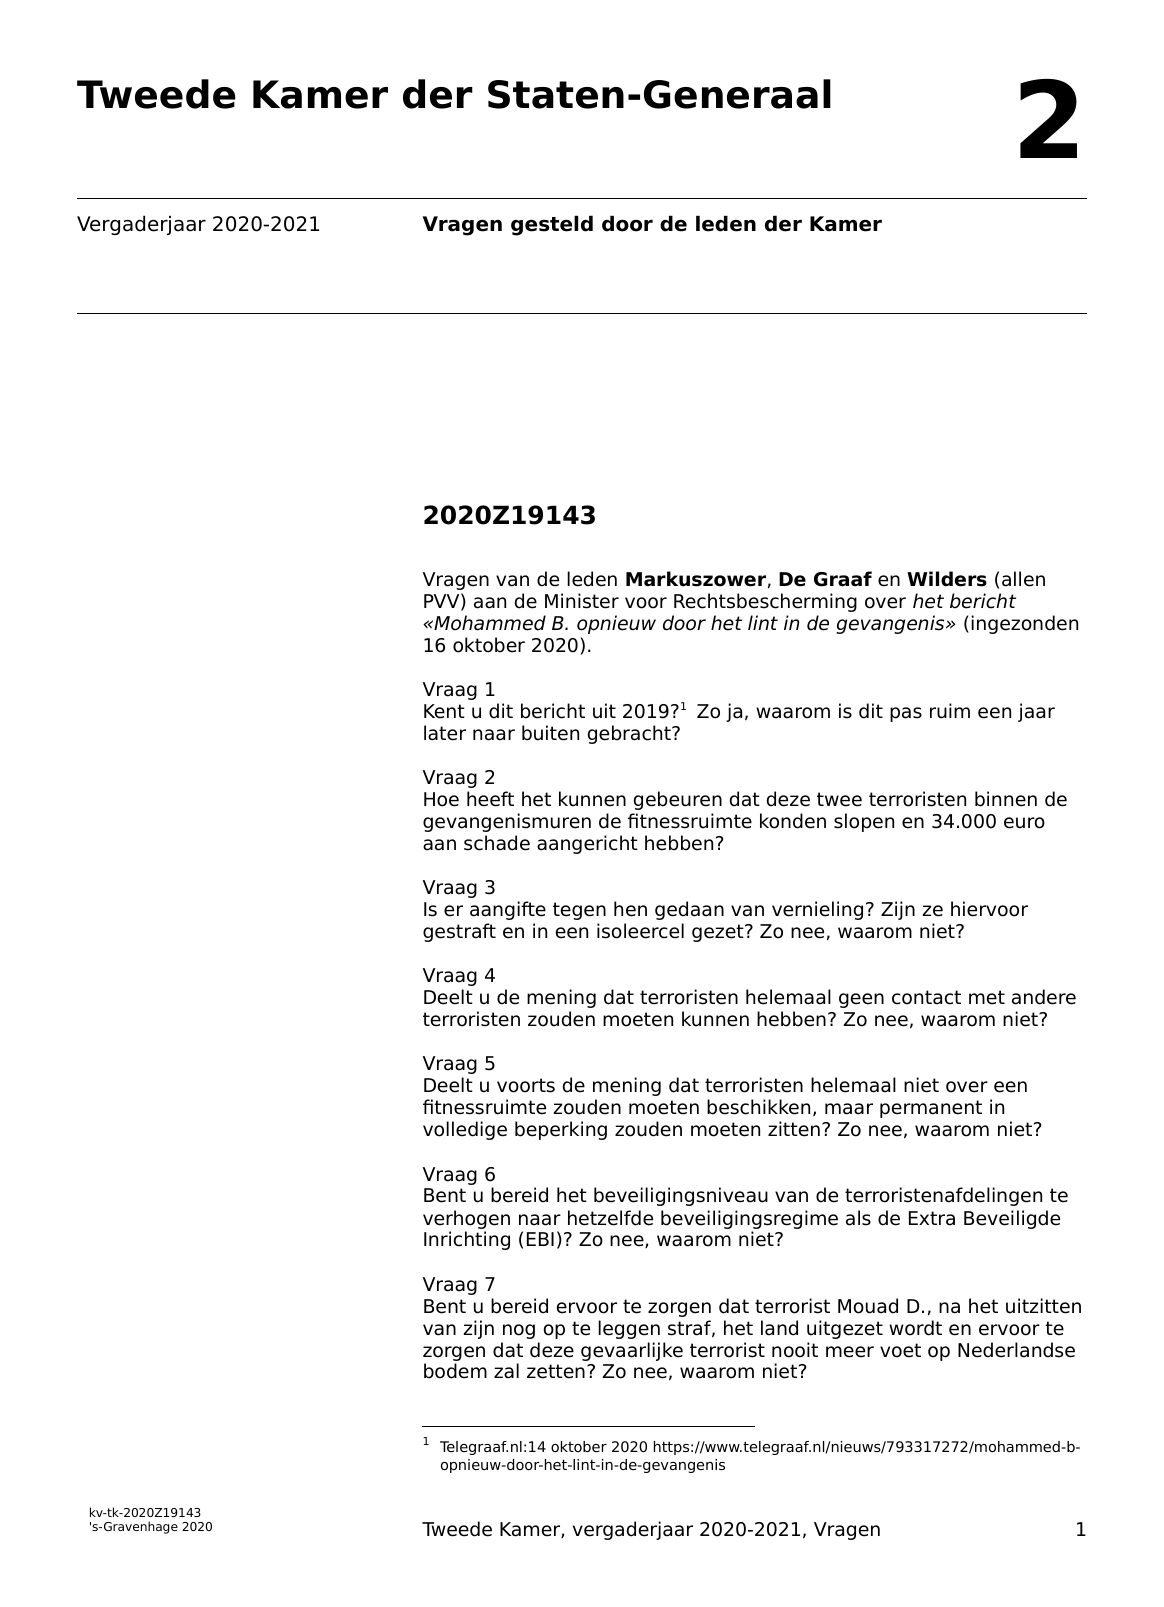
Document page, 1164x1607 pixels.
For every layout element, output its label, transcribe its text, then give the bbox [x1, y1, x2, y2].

text Vraag 5 [422, 1053, 1087, 1075]
text Vraag 3 [422, 877, 1087, 899]
text Deelt u de mening dat terroristen helemaal geen contact met andere terroristen zouden moeten kunnen hebben? Zo nee, waarom niet? [422, 987, 1087, 1031]
text kv-tk-2020Z19143 [88, 1506, 323, 1520]
text Vraag 7 [422, 1273, 1087, 1296]
text Bent u bereid het beveiligingsniveau van de terroristenafdelingen te verhogen naar hetzelfde beveiligingsregime als de Extra Beveiligde Inrichting (EBI)? Zo nee, waarom niet? [422, 1185, 1087, 1251]
text Is er aangifte tegen hen gedaan van vernieling? Zijn ze hiervoor gestraft en in een isoleercel gezet? Zo nee, waarom niet? [422, 899, 1087, 943]
text Vraag 1 [422, 679, 1087, 701]
table_cell Vergaderjaar 2020-2021 [77, 199, 422, 313]
table_header Tweede Kamer der Staten-Generaal [77, 59, 886, 198]
table_cell Vragen gesteld door de leden der Kamer [422, 199, 1087, 313]
text Kent u dit bericht uit 2019? Zo ja, waarom is dit pas ruim een jaar later naar buiten gebracht? [422, 701, 1087, 745]
text Vragen van de leden Markuszower, De Graaf en Wilders (allen PVV) aan de Minister voor Rechtsbescherming over het bericht «Mohammed B. opnieuw door het lint in de gevangenis» (ingezonden 16 oktober 2020). [422, 569, 1087, 657]
table_header 2 [886, 59, 1087, 198]
text Vraag 4 [422, 965, 1087, 987]
text Vraag 6 [422, 1163, 1087, 1185]
text Hoe heeft het kunnen gebeuren dat deze twee terroristen binnen de gevangenismuren de fitnessruimte konden slopen en 34.000 euro aan schade aangericht hebben? [422, 789, 1087, 855]
text Telegraaf.nl:14 oktober 2020 https://www.telegraaf.nl/nieuws/793317272/mohammed-b-opnieuw-door-het-lint-in-de-gevangenis [422, 1435, 1087, 1474]
text 2020Z19143 [422, 501, 1087, 531]
text 's-Gravenhage 2020 [88, 1520, 323, 1534]
text Bent u bereid ervoor te zorgen dat terrorist Mouad D., na het uitzitten van zijn nog op te leggen straf, het land uitgezet wordt en ervoor te zorgen dat deze gevaarlijke terrorist nooit meer voet op Nederlandse bodem zal zetten? Zo nee, waarom niet? [422, 1296, 1087, 1383]
text Deelt u voorts de mening dat terroristen helemaal niet over een fitnessruimte zouden moeten beschikken, maar permanent in volledige beperking zouden moeten zitten? Zo nee, waarom niet? [422, 1075, 1087, 1141]
text Vraag 2 [422, 767, 1087, 789]
